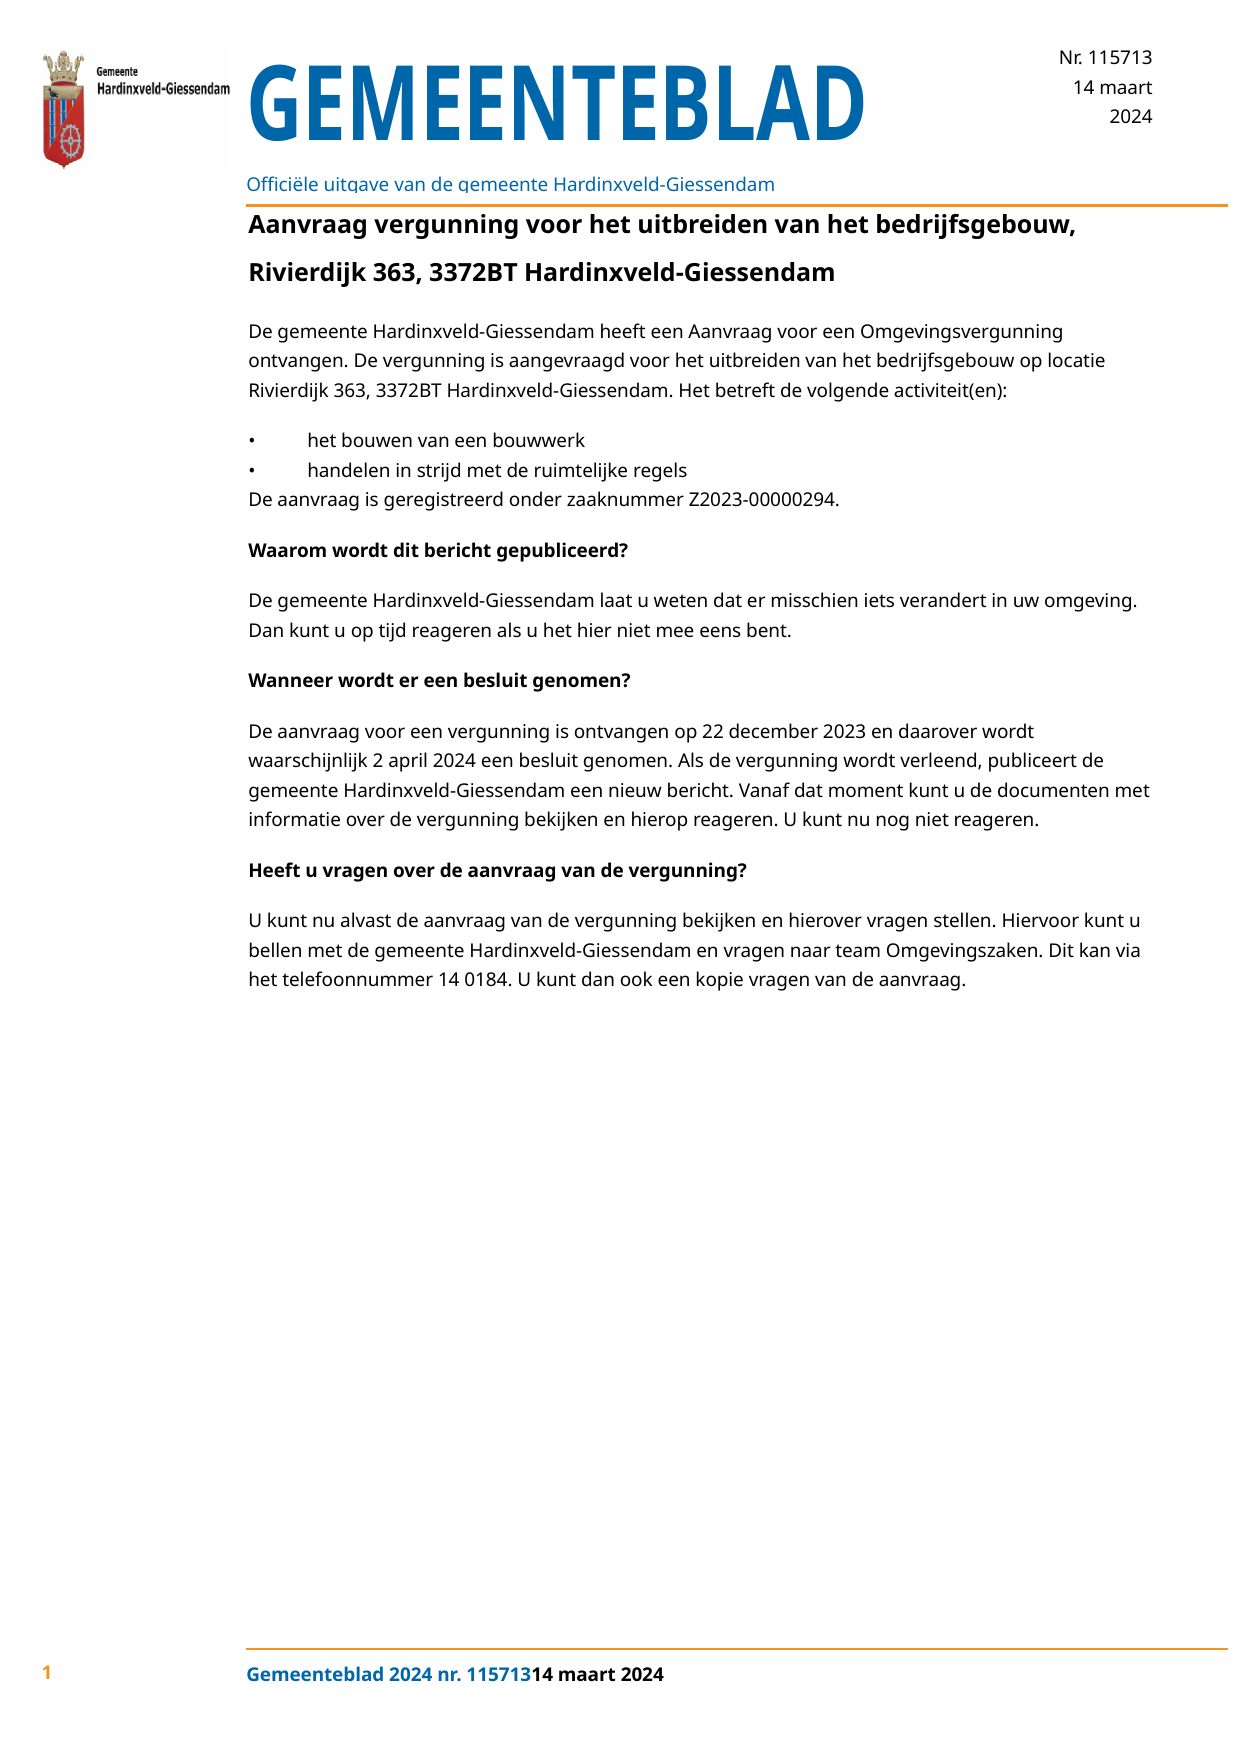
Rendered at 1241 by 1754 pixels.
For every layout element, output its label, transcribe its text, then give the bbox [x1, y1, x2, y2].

picture [41, 47, 231, 172]
list handelen in strijd met de ruimtelijke regels [248, 457, 1152, 483]
text De aanvraag voor een vergunning is ontvangen op 22 december 2023 en daarover wordt waarschijnlijk 2 april 2024 een besluit genomen. Als de vergunning wordt verleend, publiceert de gemeente Hardinxveld-Giessendam een nieuw bericht. Vanaf dat moment kunt u de documenten met informatie over de vergunning bekijken en hierop reageren. U kunt nu nog niet reageren. [248, 718, 1152, 832]
text Waarom wordt dit bericht gepubliceerd? [248, 537, 1152, 563]
text De gemeente Hardinxveld-Giessendam heeft een Aanvraag voor een Omgevingsvergunning ontvangen. De vergunning is aangevraagd voor het uitbreiden van het bedrijfsgebouw op locatie Rivierdijk 363, 3372BT Hardinxveld-Giessendam. Het betreft de volgende activiteit(en): [248, 318, 1152, 403]
list het bouwen van een bouwwerk [248, 427, 1152, 453]
text De aanvraag is geregistreerd onder zaaknummer Z2023-00000294. [248, 487, 1152, 512]
text U kunt nu alvast de aanvraag van de vergunning bekijken en hierover vragen stellen. Hiervoor kunt u bellen met de gemeente Hardinxveld-Giessendam en vragen naar team Omgevingszaken. Dit kan via het telefoonnummer 14 0184. U kunt dan ook een kopie vragen van de aanvraag. [248, 907, 1152, 992]
text Heeft u vragen over de aanvraag van de vergunning? [248, 857, 1152, 883]
text De gemeente Hardinxveld-Giessendam laat u weten dat er misschien iets verandert in uw omgeving. Dan kunt u op tijd reageren als u het hier niet mee eens bent. [248, 587, 1152, 643]
text Wanneer wordt er een besluit genomen? [248, 667, 1152, 693]
text Aanvraag vergunning voor het uitbreiden van het bedrijfsgebouw, Rivierdijk 363, 3372BT Hardinxveld-Giessendam [248, 207, 1152, 288]
